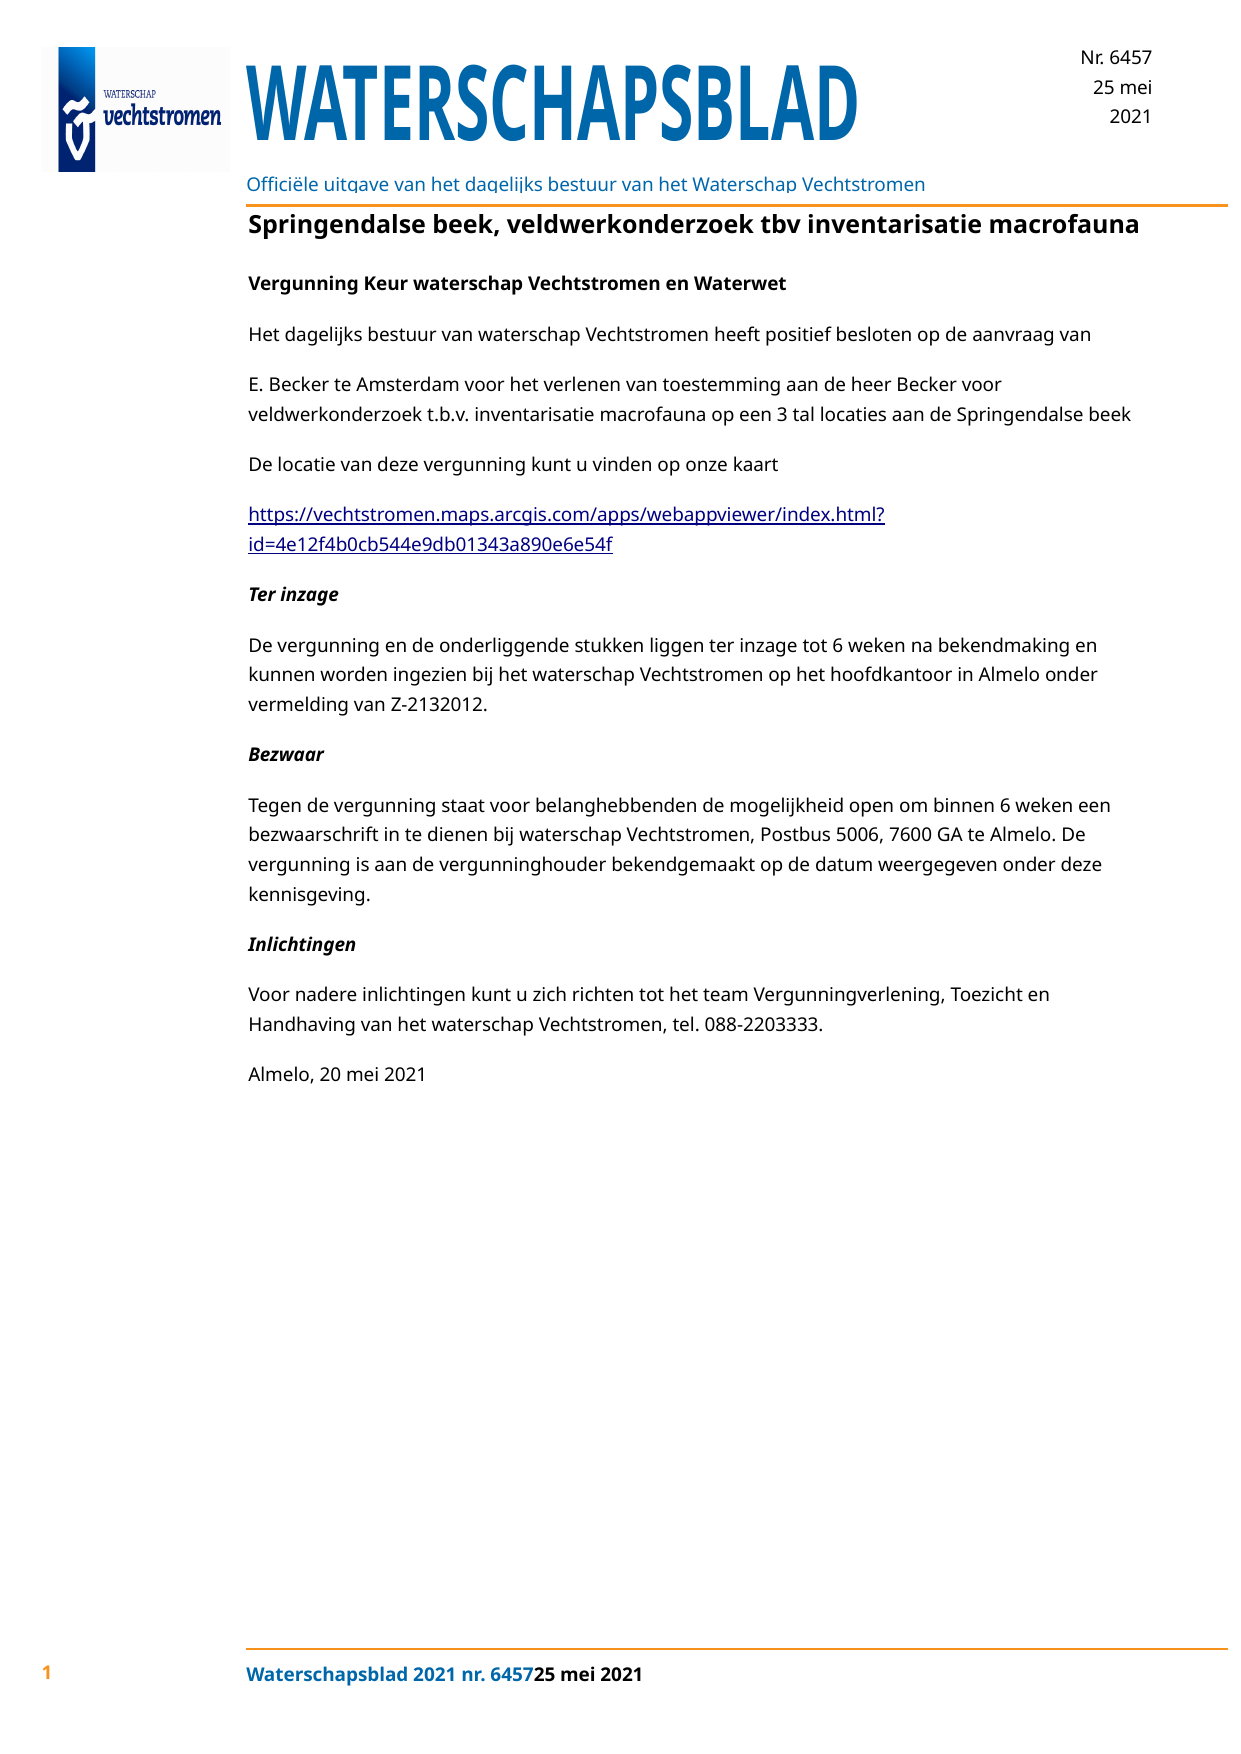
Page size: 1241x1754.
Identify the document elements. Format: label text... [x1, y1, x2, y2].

text E. Becker te Amsterdam voor het verlenen van toestemming aan de heer Becker voor veldwerkonderzoek t.b.v. inventarisatie macrofauna op een 3 tal locaties aan de Springendalse beek [248, 371, 1152, 426]
text Springendalse beek, veldwerkonderzoek tbv inventarisatie macrofauna [248, 207, 1152, 241]
text https://vechtstromen.maps.arcgis.com/apps/webappviewer/index.html?id=4e12f4b0cb544e9db01343a890e6e54f [248, 502, 1152, 557]
text De vergunning en de onderliggende stukken liggen ter inzage tot 6 weken na bekendmaking en kunnen worden ingezien bij het waterschap Vechtstromen op het hoofdkantoor in Almelo onder vermelding van Z-2132012. [248, 632, 1152, 717]
picture [41, 47, 231, 172]
text De locatie van deze vergunning kunt u vinden op onze kaart [248, 451, 1152, 477]
text Ter inzage [248, 582, 1152, 607]
text Het dagelijks bestuur van waterschap Vechtstromen heeft positief besloten op de aanvraag van [248, 321, 1152, 346]
text Voor nadere inlichtingen kunt u zich richten tot het team Vergunningverlening, Toezicht en Handhaving van het waterschap Vechtstromen, tel. 088-2203333. [248, 982, 1152, 1037]
text Bezwaar [248, 742, 1152, 767]
text Tegen de vergunning staat voor belanghebbenden de mogelijkheid open om binnen 6 weken een bezwaarschrift in te dienen bij waterschap Vechtstromen, Postbus 5006, 7600 GA te Almelo. De vergunning is aan de vergunninghouder bekendgemaakt op de datum weergegeven onder deze kennisgeving. [248, 792, 1152, 906]
text Almelo, 20 mei 2021 [248, 1062, 1152, 1087]
text Vergunning Keur waterschap Vechtstromen en Waterwet [248, 270, 1152, 296]
text Inlichtingen [248, 931, 1152, 957]
